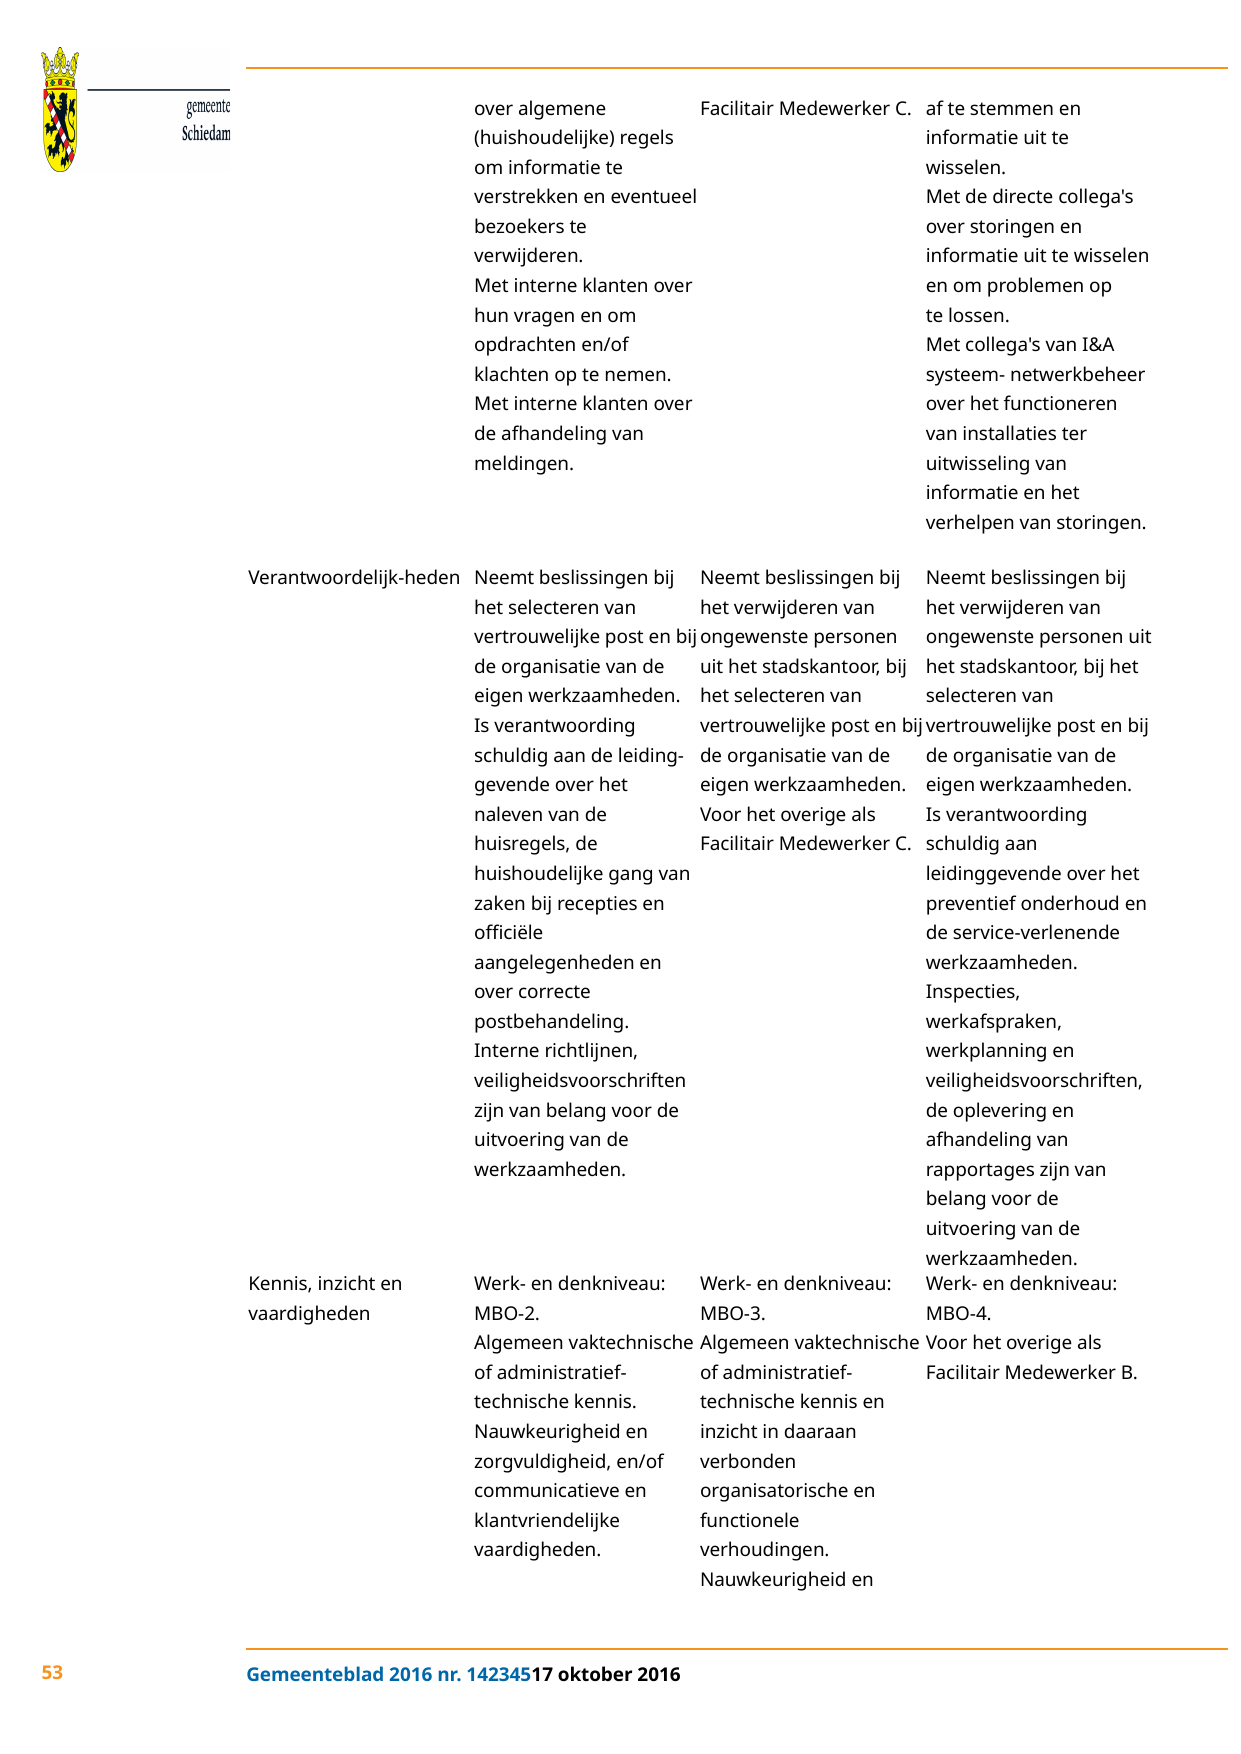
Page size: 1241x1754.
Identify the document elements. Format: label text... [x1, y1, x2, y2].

table_cell over algemene (huishoudelijke) regels om informatie te verstrekken en eventueel bezoekers te verwijderen. Met interne klanten over hun vragen en om opdrachten en/of klachten op te nemen. Met interne klanten over de afhandeling van meldingen. [474, 95, 700, 564]
table_cell Werk- en denkniveau: MBO-3. Algemeen vaktechnische of administratief-technische kennis en inzicht in daaraan verbonden organisatorische en functionele verhoudingen. Nauwkeurigheid en [700, 1270, 926, 1592]
table_cell [248, 95, 474, 564]
table_cell Neemt beslissingen bij het verwijderen van ongewenste personen uit het stadskantoor, bij het selecteren van vertrouwelijke post en bij de organisatie van de eigen werkzaamheden. Voor het overige als Facilitair Medewerker C. [700, 564, 926, 1270]
table_cell af te stemmen en informatie uit te wisselen. Met de directe collega's over storingen en informatie uit te wisselen en om problemen op te lossen. Met collega's van I&A systeem- netwerkbeheer over het functioneren van installaties ter uitwisseling van informatie en het verhelpen van storingen. [926, 95, 1152, 564]
table_cell Neemt beslissingen bij het selecteren van vertrouwelijke post en bij de organisatie van de eigen werkzaamheden. Is verantwoording schuldig aan de leiding-gevende over het naleven van de huisregels, de huishoudelijke gang van zaken bij recepties en officiële aangelegenheden en over correcte postbehandeling. Interne richtlijnen, veiligheidsvoorschriften zijn van belang voor de uitvoering van de werkzaamheden. [474, 564, 700, 1270]
table_cell Facilitair Medewerker C. [700, 95, 926, 564]
table_cell Werk- en denkniveau: MBO-2. Algemeen vaktechnische of administratief-technische kennis. Nauwkeurigheid en zorgvuldigheid, en/of communicatieve en klantvriendelijke vaardigheden. [474, 1270, 700, 1592]
table_cell Werk- en denkniveau: MBO-4. Voor het overige als Facilitair Medewerker B. [926, 1270, 1152, 1592]
table_cell Verantwoordelijk-heden [248, 564, 474, 1270]
picture [41, 47, 231, 172]
table_cell Kennis, inzicht en vaardigheden [248, 1270, 474, 1592]
table_cell Neemt beslissingen bij het verwijderen van ongewenste personen uit het stadskantoor, bij het selecteren van vertrouwelijke post en bij de organisatie van de eigen werkzaamheden. Is verantwoording schuldig aan leidinggevende over het preventief onderhoud en de service-verlenende werkzaamheden. Inspecties, werkafspraken, werkplanning en veiligheidsvoorschriften, de oplevering en afhandeling van rapportages zijn van belang voor de uitvoering van de werkzaamheden. [926, 564, 1152, 1270]
